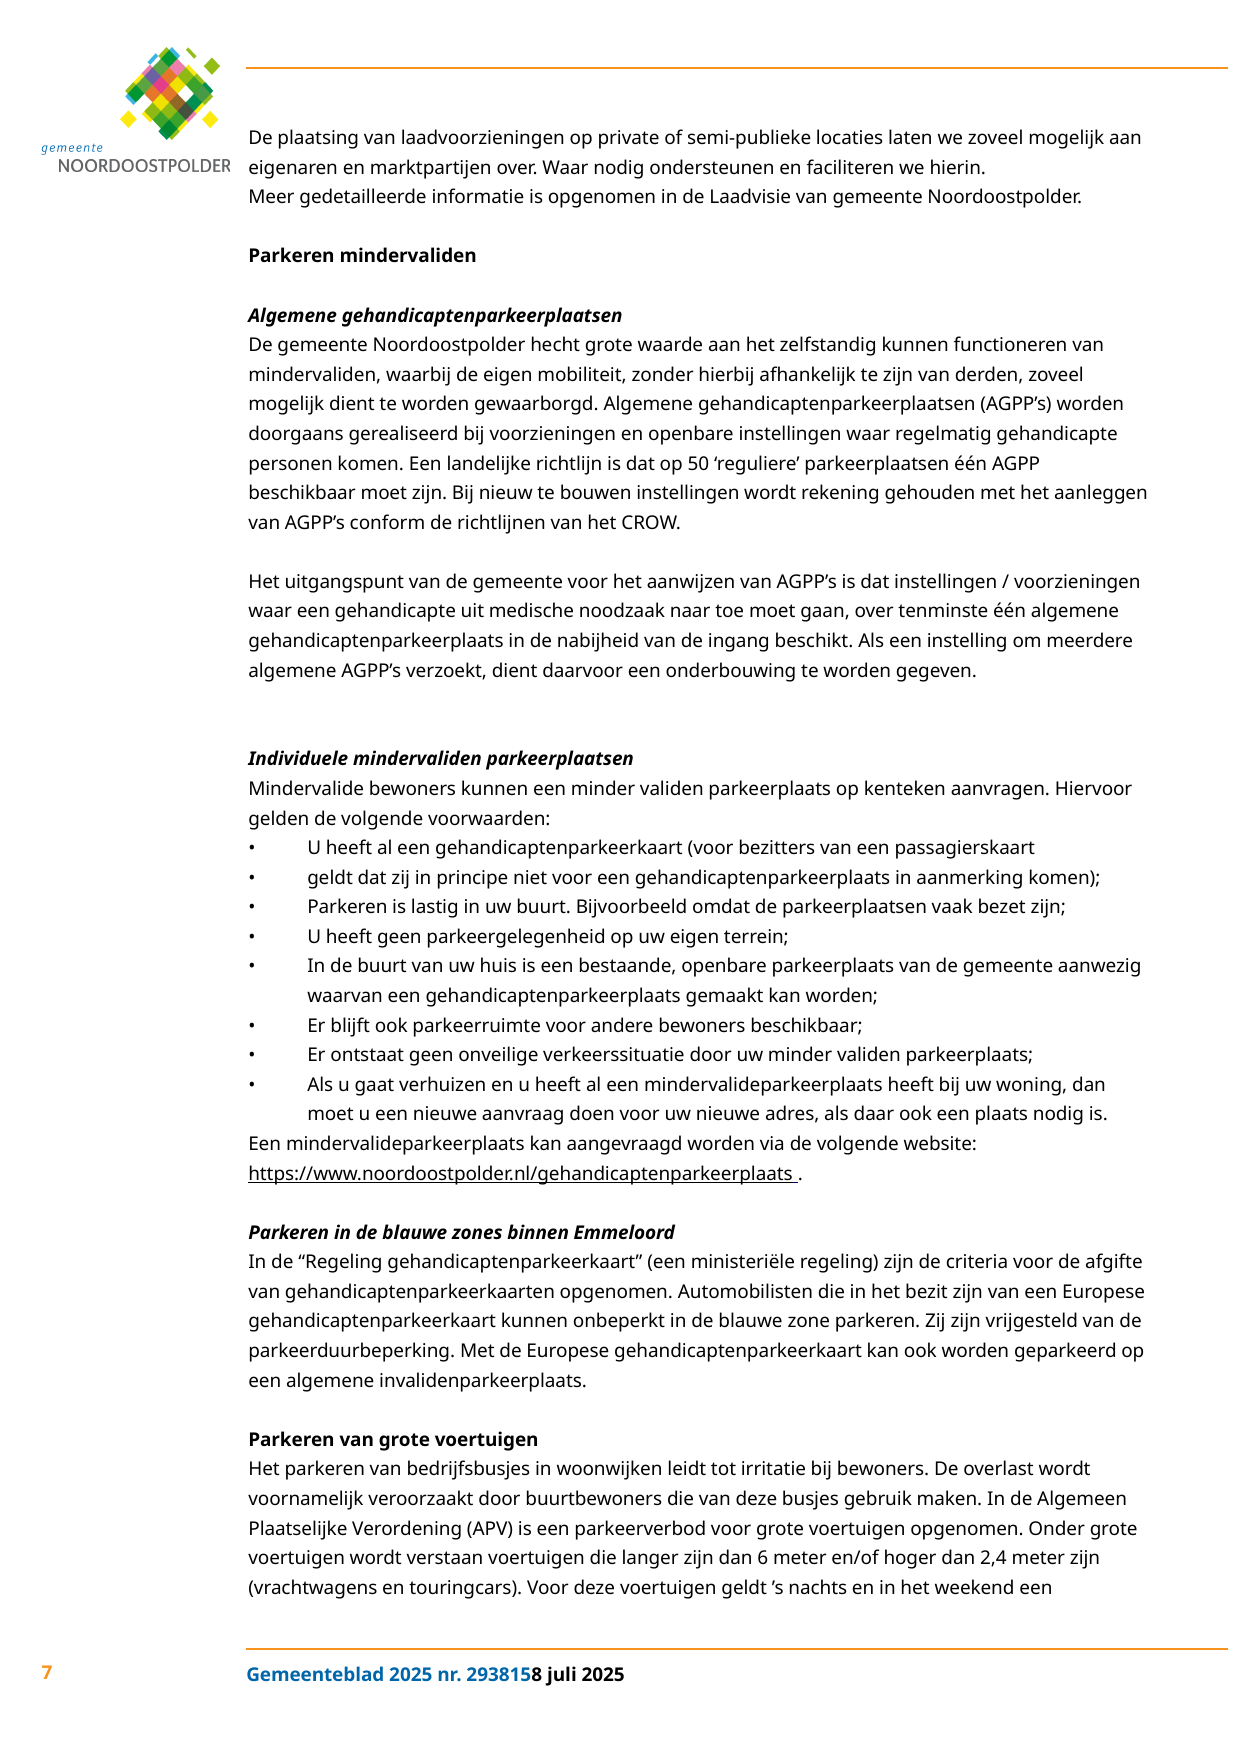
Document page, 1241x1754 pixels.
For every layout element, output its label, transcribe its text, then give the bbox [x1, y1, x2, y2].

text Parkeren mindervaliden [248, 243, 1152, 268]
text Mindervalide bewoners kunnen een minder validen parkeerplaats op kenteken aanvragen. Hiervoor gelden de volgende voorwaarden: [248, 775, 1152, 831]
text Meer gedetailleerde informatie is opgenomen in de Laadvisie van gemeente Noordoostpolder. [248, 183, 1152, 209]
list geldt dat zij in principe niet voor een gehandicaptenparkeerplaats in aanmerking komen); [248, 864, 1152, 890]
list Er blijft ook parkeerruimte voor andere bewoners beschikbaar; [248, 1012, 1152, 1038]
text De gemeente Noordoostpolder hecht grote waarde aan het zelfstandig kunnen functioneren van mindervaliden, waarbij de eigen mobiliteit, zonder hierbij afhankelijk te zijn van derden, zoveel mogelijk dient te worden gewaarborgd. Algemene gehandicaptenparkeerplaatsen (AGPP’s) worden doorgaans gerealiseerd bij voorzieningen en openbare instellingen waar regelmatig gehandicapte personen komen. Een landelijke richtlijn is dat op 50 ‘reguliere’ parkeerplaatsen één AGPP beschikbaar moet zijn. Bij nieuw te bouwen instellingen wordt rekening gehouden met het aanleggen van AGPP’s conform de richtlijnen van het CROW. [248, 331, 1152, 535]
list U heeft geen parkeergelegenheid op uw eigen terrein; [248, 923, 1152, 949]
list In de buurt van uw huis is een bestaande, openbare parkeerplaats van de gemeente aanwezig waarvan een gehandicaptenparkeerplaats gemaakt kan worden; [248, 953, 1152, 1008]
text Het parkeren van bedrijfsbusjes in woonwijken leidt tot irritatie bij bewoners. De overlast wordt voornamelijk veroorzaakt door buurtbewoners die van deze busjes gebruik maken. In de Algemeen Plaatselijke Verordening (APV) is een parkeerverbod voor grote voertuigen opgenomen. Onder grote voertuigen wordt verstaan voertuigen die langer zijn dan 6 meter en/of hoger dan 2,4 meter zijn (vrachtwagens en touringcars). Voor deze voertuigen geldt ’s nachts en in het weekend een [248, 1456, 1152, 1600]
text Algemene gehandicaptenparkeerplaatsen [248, 302, 1152, 328]
list Als u gaat verhuizen en u heeft al een mindervalideparkeerplaats heeft bij uw woning, dan moet u een nieuwe aanvraag doen voor uw nieuwe adres, als daar ook een plaats nodig is. [248, 1071, 1152, 1126]
list U heeft al een gehandicaptenparkeerkaart (voor bezitters van een passagierskaart [248, 834, 1152, 860]
text De plaatsing van laadvoorzieningen op private of semi-publieke locaties laten we zoveel mogelijk aan eigenaren en marktpartijen over. Waar nodig ondersteunen en faciliteren we hierin. [248, 124, 1152, 180]
picture [41, 47, 231, 172]
text Een mindervalideparkeerplaats kan aangevraagd worden via de volgende website: [248, 1130, 1152, 1156]
text Parkeren in de blauwe zones binnen Emmeloord [248, 1219, 1152, 1245]
text https://www.noordoostpolder.nl/gehandicaptenparkeerplaats . [248, 1160, 1152, 1186]
text In de “Regeling gehandicaptenparkeerkaart” (een ministeriële regeling) zijn de criteria voor de afgifte van gehandicaptenparkeerkaarten opgenomen. Automobilisten die in het bezit zijn van een Europese gehandicaptenparkeerkaart kunnen onbeperkt in de blauwe zone parkeren. Zij zijn vrijgesteld van de parkeerduurbeperking. Met de Europese gehandicaptenparkeerkaart kan ook worden geparkeerd op een algemene invalidenparkeerplaats. [248, 1248, 1152, 1393]
text Het uitgangspunt van de gemeente voor het aanwijzen van AGPP’s is dat instellingen / voorzieningen waar een gehandicapte uit medische noodzaak naar toe moet gaan, over tenminste één algemene gehandicaptenparkeerplaats in de nabijheid van de ingang beschikt. Als een instelling om meerdere algemene AGPP’s verzoekt, dient daarvoor een onderbouwing te worden gegeven. [248, 568, 1152, 683]
list Parkeren is lastig in uw buurt. Bijvoorbeeld omdat de parkeerplaatsen vaak bezet zijn; [248, 893, 1152, 919]
text Parkeren van grote voertuigen [248, 1426, 1152, 1452]
text Individuele mindervaliden parkeerplaatsen [248, 746, 1152, 771]
list Er ontstaat geen onveilige verkeerssituatie door uw minder validen parkeerplaats; [248, 1041, 1152, 1067]
